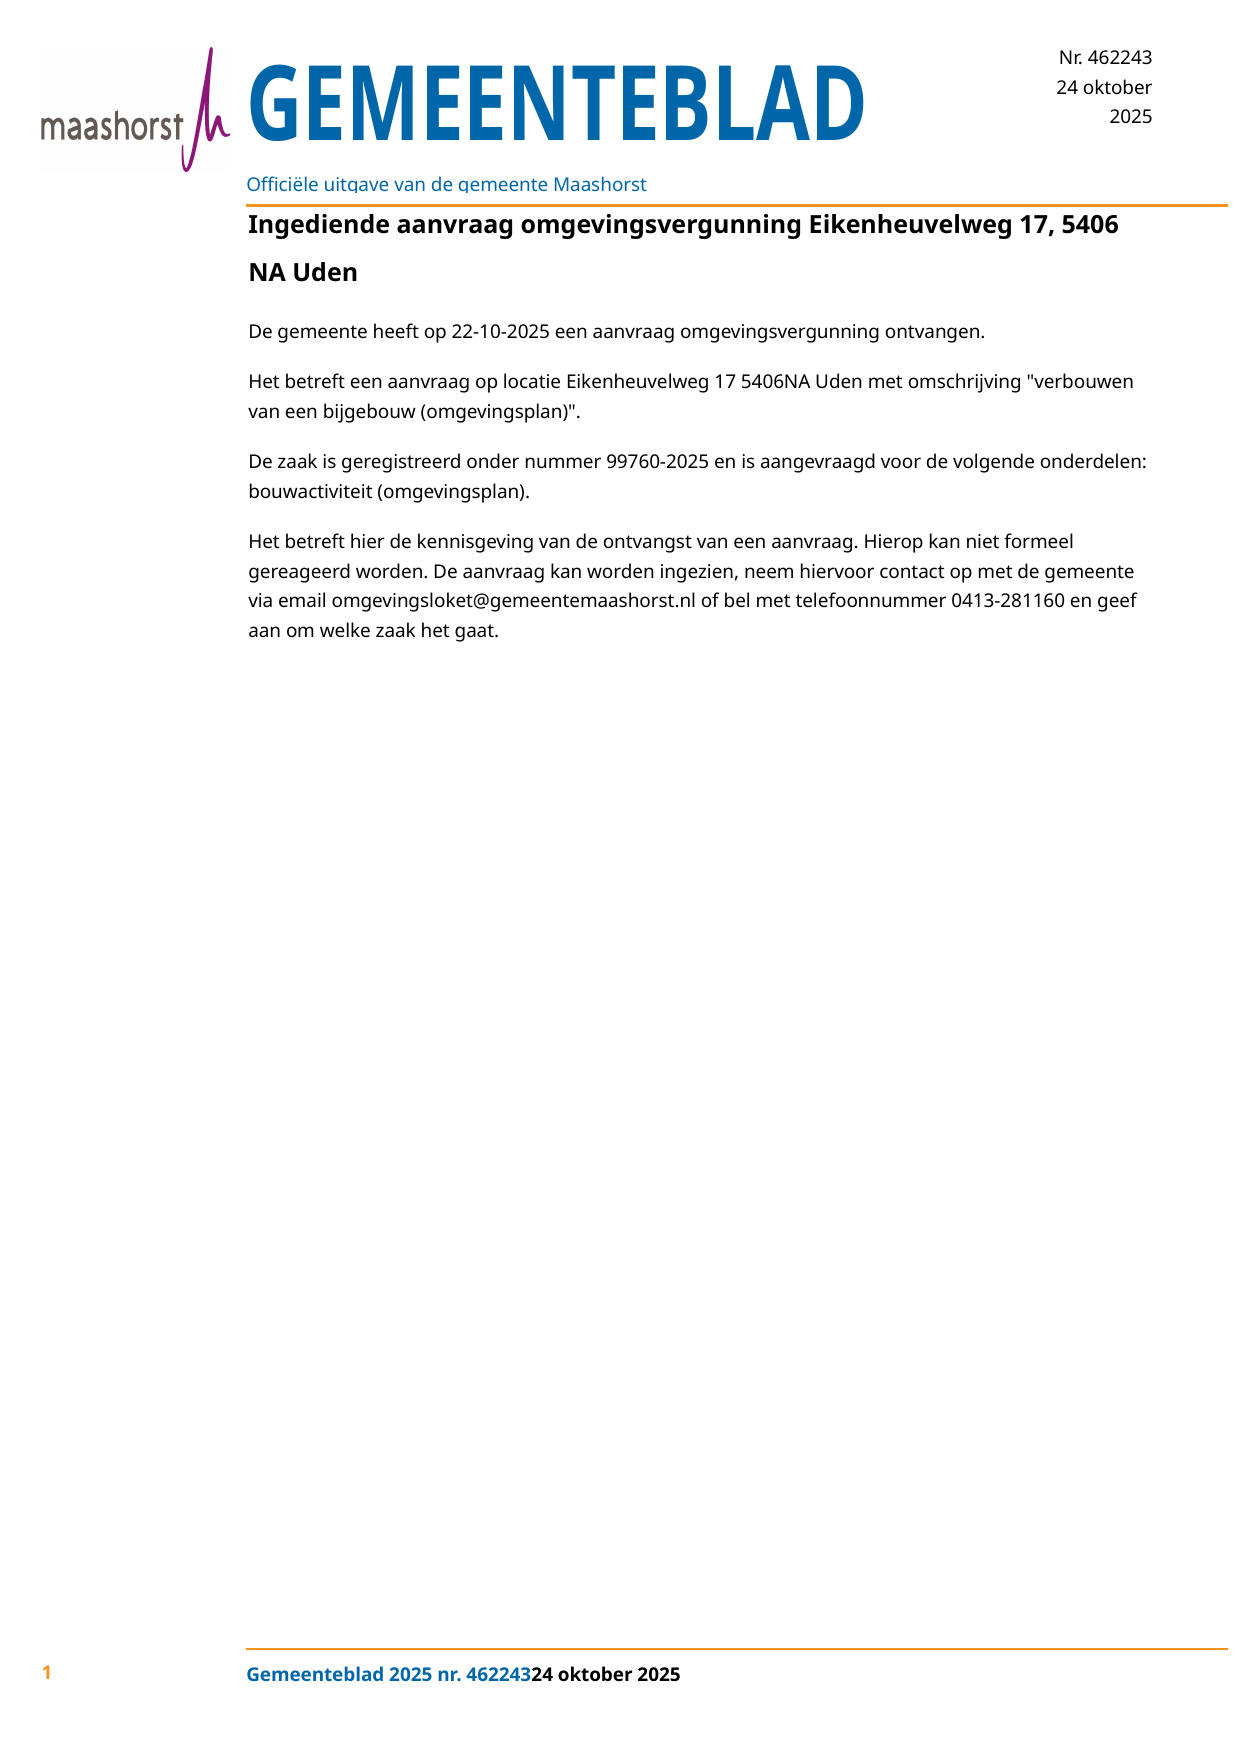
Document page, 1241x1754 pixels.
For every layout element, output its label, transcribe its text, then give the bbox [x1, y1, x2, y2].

text Het betreft hier de kennisgeving van de ontvangst van een aanvraag. Hierop kan niet formeel gereageerd worden. De aanvraag kan worden ingezien, neem hiervoor contact op met de gemeente via email omgevingsloket@gemeentemaashorst.nl of bel met telefoonnummer 0413-281160 en geef aan om welke zaak het gaat. [248, 528, 1152, 643]
text De zaak is geregistreerd onder nummer 99760-2025 en is aangevraagd voor de volgende onderdelen: bouwactiviteit (omgevingsplan). [248, 448, 1152, 504]
picture [41, 47, 231, 172]
text Ingediende aanvraag omgevingsvergunning Eikenheuvelweg 17, 5406 NA Uden [248, 207, 1152, 288]
text De gemeente heeft op 22-10-2025 een aanvraag omgevingsvergunning ontvangen. [248, 318, 1152, 344]
text Het betreft een aanvraag op locatie Eikenheuvelweg 17 5406NA Uden met omschrijving "verbouwen van een bijgebouw (omgevingsplan)". [248, 368, 1152, 424]
